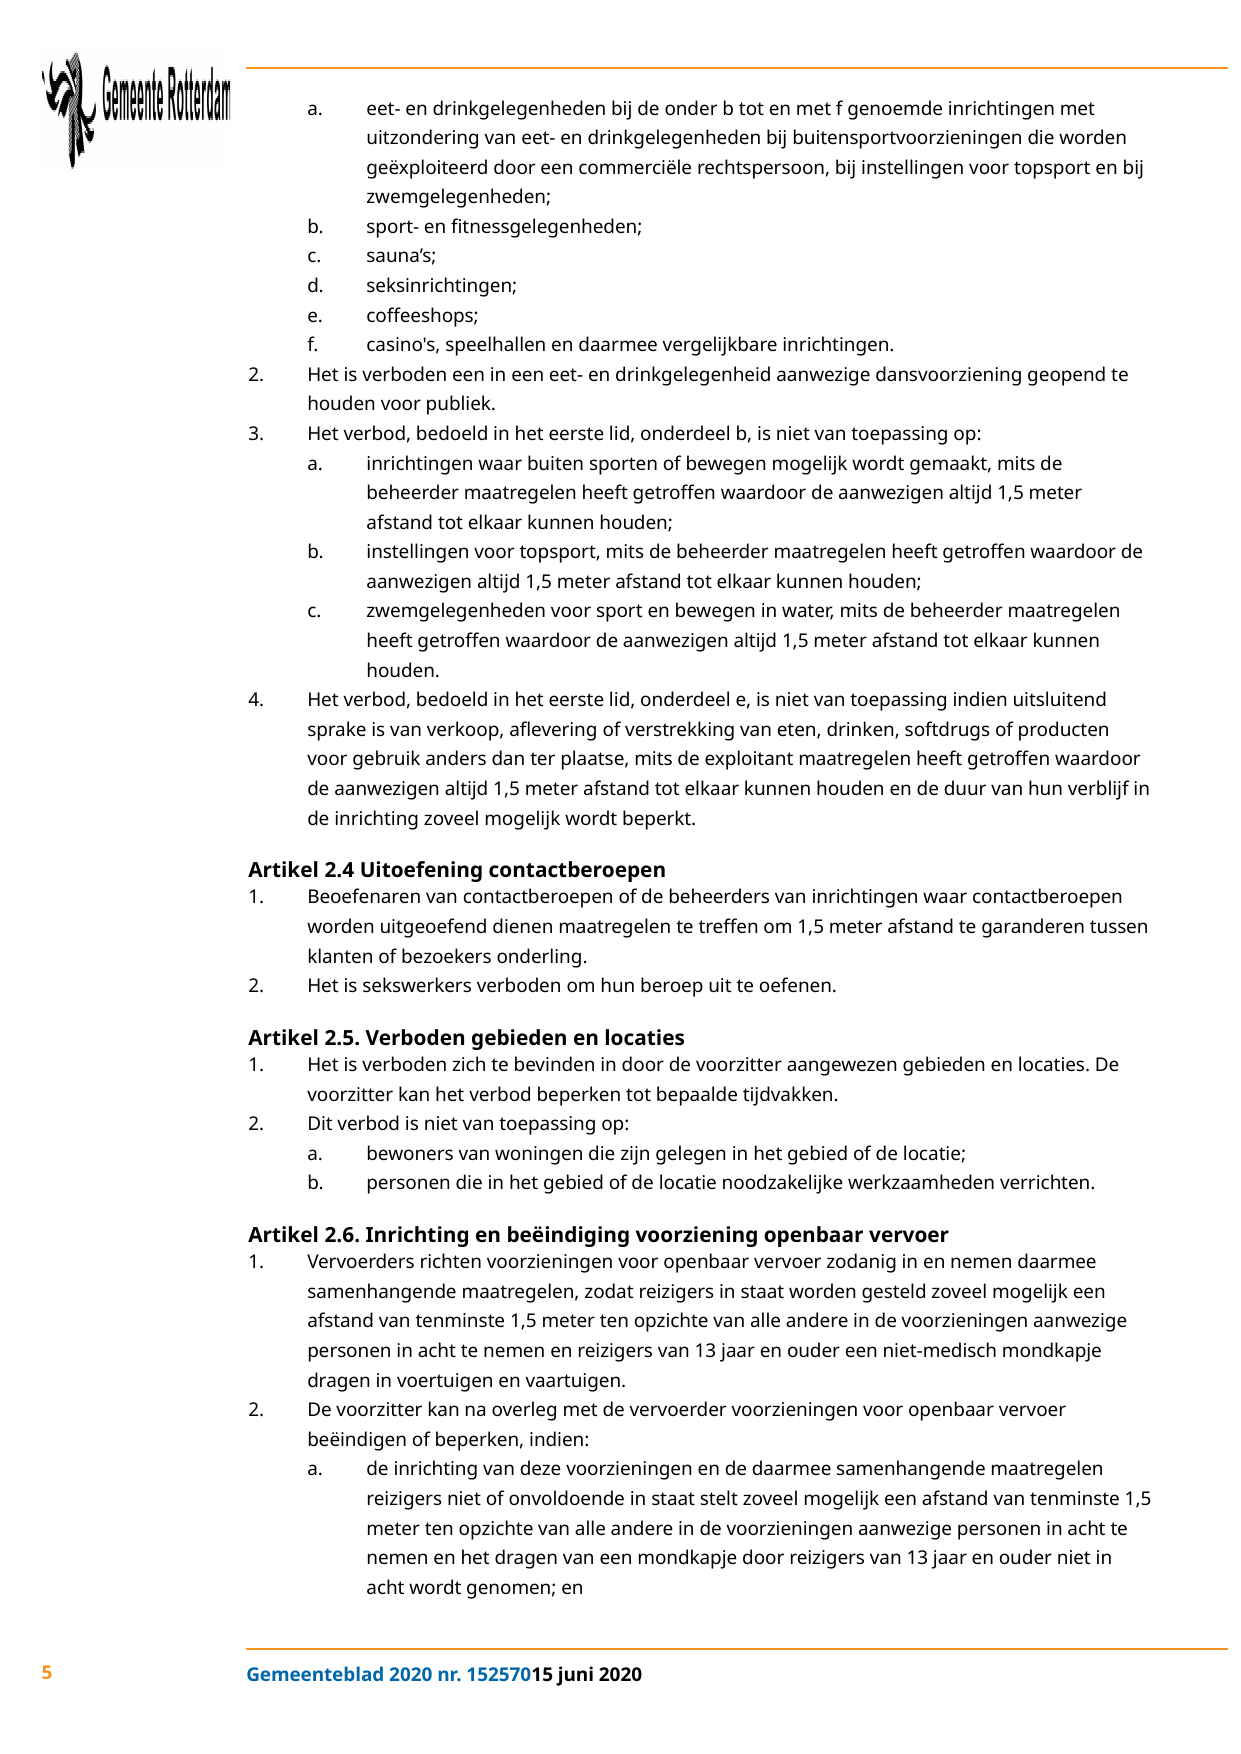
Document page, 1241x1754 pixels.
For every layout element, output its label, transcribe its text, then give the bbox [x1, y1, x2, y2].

list zwemgelegenheden voor sport en bewegen in water, mits de beheerder maatregelen heeft getroffen waardoor de aanwezigen altijd 1,5 meter afstand tot elkaar kunnen houden. [307, 598, 1152, 683]
text Artikel 2.4 Uitoefening contactberoepen [248, 855, 1152, 884]
list Het is sekswerkers verboden om hun beroep uit te oefenen. [248, 972, 1152, 998]
list bewoners van woningen die zijn gelegen in het gebied of de locatie; [307, 1140, 1152, 1166]
list casino's, speelhallen en daarmee vergelijkbare inrichtingen. [307, 331, 1152, 357]
list Het is verboden een in een eet- en drinkgelegenheid aanwezige dansvoorziening geopend te houden voor publiek. [248, 361, 1152, 416]
list eet- en drinkgelegenheden bij de onder b tot en met f genoemde inrichtingen met uitzondering van eet- en drinkgelegenheden bij buitensportvoorzieningen die worden geëxploiteerd door een commerciële rechtspersoon, bij instellingen voor topsport en bij zwemgelegenheden; [307, 95, 1152, 209]
list seksinrichtingen; [307, 272, 1152, 298]
list Beoefenaren van contactberoepen of de beheerders van inrichtingen waar contactberoepen worden uitgeoefend dienen maatregelen te treffen om 1,5 meter afstand te garanderen tussen klanten of bezoekers onderling. [248, 884, 1152, 968]
text Artikel 2.6. Inrichting en beëindiging voorziening openbaar vervoer [248, 1220, 1152, 1248]
list De voorzitter kan na overleg met de vervoerder voorzieningen voor openbaar vervoer beëindigen of beperken, indien: [248, 1396, 1152, 1452]
list sauna’s; [307, 243, 1152, 268]
picture [41, 47, 231, 172]
list instellingen voor topsport, mits de beheerder maatregelen heeft getroffen waardoor de aanwezigen altijd 1,5 meter afstand tot elkaar kunnen houden; [307, 538, 1152, 594]
list inrichtingen waar buiten sporten of bewegen mogelijk wordt gemaakt, mits de beheerder maatregelen heeft getroffen waardoor de aanwezigen altijd 1,5 meter afstand tot elkaar kunnen houden; [307, 450, 1152, 535]
list Het verbod, bedoeld in het eerste lid, onderdeel b, is niet van toepassing op: [248, 420, 1152, 446]
list sport- en fitnessgelegenheden; [307, 213, 1152, 239]
list personen die in het gebied of de locatie noodzakelijke werkzaamheden verrichten. [307, 1169, 1152, 1195]
list Het is verboden zich te bevinden in door de voorzitter aangewezen gebieden en locaties. De voorzitter kan het verbod beperken tot bepaalde tijdvakken. [248, 1051, 1152, 1107]
list coffeeshops; [307, 302, 1152, 328]
list Dit verbod is niet van toepassing op: [248, 1110, 1152, 1136]
list de inrichting van deze voorzieningen en de daarmee samenhangende maatregelen reizigers niet of onvoldoende in staat stelt zoveel mogelijk een afstand van tenminste 1,5 meter ten opzichte van alle andere in de voorzieningen aanwezige personen in acht te nemen en het dragen van een mondkapje door reizigers van 13 jaar en ouder niet in acht wordt genomen; en [307, 1456, 1152, 1599]
list Vervoerders richten voorzieningen voor openbaar vervoer zodanig in en nemen daarmee samenhangende maatregelen, zodat reizigers in staat worden gesteld zoveel mogelijk een afstand van tenminste 1,5 meter ten opzichte van alle andere in de voorzieningen aanwezige personen in acht te nemen en reizigers van 13 jaar en ouder een niet-medisch mondkapje dragen in voertuigen en vaartuigen. [248, 1248, 1152, 1392]
text Artikel 2.5. Verboden gebieden en locaties [248, 1023, 1152, 1051]
list Het verbod, bedoeld in het eerste lid, onderdeel e, is niet van toepassing indien uitsluitend sprake is van verkoop, aflevering of verstrekking van eten, drinken, softdrugs of producten voor gebruik anders dan ter plaatse, mits de exploitant maatregelen heeft getroffen waardoor de aanwezigen altijd 1,5 meter afstand tot elkaar kunnen houden en de duur van hun verblijf in de inrichting zoveel mogelijk wordt beperkt. [248, 686, 1152, 831]
